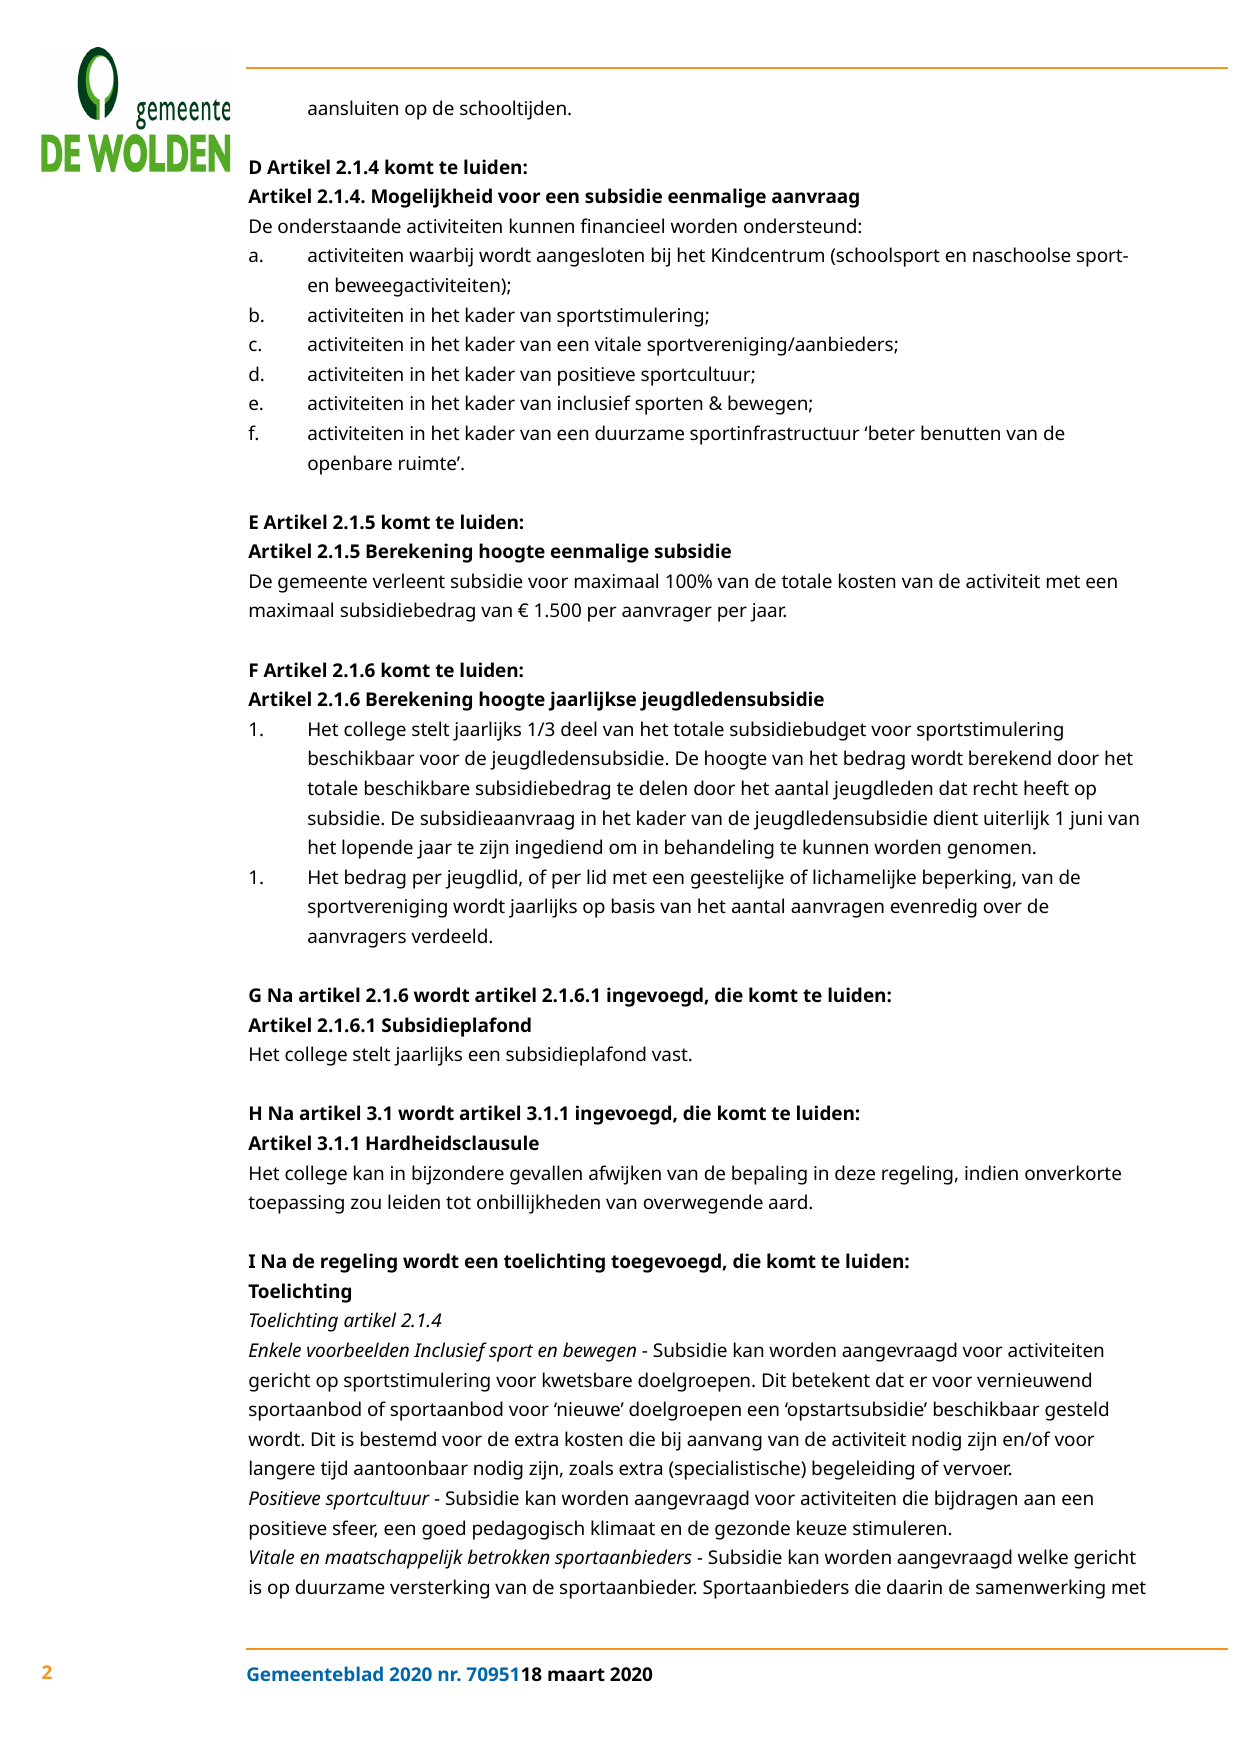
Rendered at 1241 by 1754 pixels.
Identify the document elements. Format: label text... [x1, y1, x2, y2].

text Enkele voorbeelden Inclusief sport en bewegen - Subsidie kan worden aangevraagd voor activiteiten gericht op sportstimulering voor kwetsbare doelgroepen. Dit betekent dat er voor vernieuwend sportaanbod of sportaanbod voor ‘nieuwe’ doelgroepen een ‘opstartsubsidie’ beschikbaar gesteld wordt. Dit is bestemd voor de extra kosten die bij aanvang van de activiteit nodig zijn en/of voor langere tijd aantoonbaar nodig zijn, zoals extra (specialistische) begeleiding of vervoer. [248, 1337, 1152, 1481]
text Toelichting [248, 1278, 1152, 1304]
list Het college stelt jaarlijks 1/3 deel van het totale subsidiebudget voor sportstimulering beschikbaar voor de jeugdledensubsidie. De hoogte van het bedrag wordt berekend door het totale beschikbare subsidiebedrag te delen door het aantal jeugdleden dat recht heeft op subsidie. De subsidieaanvraag in het kader van de jeugdledensubsidie dient uiterlijk 1 juni van het lopende jaar te zijn ingediend om in behandeling te kunnen worden genomen. [248, 716, 1152, 860]
text D Artikel 2.1.4 komt te luiden: [248, 154, 1152, 180]
text I Na de regeling wordt een toelichting toegevoegd, die komt te luiden: [248, 1248, 1152, 1274]
text F Artikel 2.1.6 komt te luiden: [248, 657, 1152, 683]
list activiteiten in het kader van inclusief sporten & bewegen; [248, 391, 1152, 416]
text Toelichting artikel 2.1.4 [248, 1308, 1152, 1333]
picture [41, 47, 231, 172]
text E Artikel 2.1.5 komt te luiden: [248, 509, 1152, 535]
text Artikel 2.1.4. Mogelijkheid voor een subsidie eenmalige aanvraag [248, 183, 1152, 209]
text Artikel 3.1.1 Hardheidsclausule [248, 1130, 1152, 1156]
list Het bedrag per jeugdlid, of per lid met een geestelijke of lichamelijke beperking, van de sportvereniging wordt jaarlijks op basis van het aantal aanvragen evenredig over de aanvragers verdeeld. [248, 864, 1152, 949]
list activiteiten in het kader van positieve sportcultuur; [248, 361, 1152, 387]
text Positieve sportcultuur - Subsidie kan worden aangevraagd voor activiteiten die bijdragen aan een positieve sfeer, een goed pedagogisch klimaat en de gezonde keuze stimuleren. [248, 1485, 1152, 1541]
text Het college kan in bijzondere gevallen afwijken van de bepaling in deze regeling, indien onverkorte toepassing zou leiden tot onbillijkheden van overwegende aard. [248, 1160, 1152, 1215]
text Vitale en maatschappelijk betrokken sportaanbieders - Subsidie kan worden aangevraagd welke gericht is op duurzame versterking van de sportaanbieder. Sportaanbieders die daarin de samenwerking met [248, 1544, 1152, 1600]
list activiteiten waarbij wordt aangesloten bij het Kindcentrum (schoolsport en naschoolse sport- en beweegactiviteiten); [248, 243, 1152, 298]
text Artikel 2.1.6 Berekening hoogte jaarlijkse jeugdledensubsidie [248, 686, 1152, 712]
list activiteiten in het kader van een vitale sportvereniging/aanbieders; [248, 331, 1152, 357]
text Artikel 2.1.5 Berekening hoogte eenmalige subsidie [248, 538, 1152, 564]
list activiteiten in het kader van sportstimulering; [248, 302, 1152, 328]
list activiteiten in het kader van een duurzame sportinfrastructuur ‘beter benutten van de openbare ruimte’. [248, 420, 1152, 476]
text De gemeente verleent subsidie voor maximaal 100% van de totale kosten van de activiteit met een maximaal subsidiebedrag van € 1.500 per aanvrager per jaar. [248, 568, 1152, 623]
text Het college stelt jaarlijks een subsidieplafond vast. [248, 1041, 1152, 1067]
list aansluiten op de schooltijden. [248, 95, 1152, 121]
text G Na artikel 2.1.6 wordt artikel 2.1.6.1 ingevoegd, die komt te luiden: [248, 982, 1152, 1008]
text Artikel 2.1.6.1 Subsidieplafond [248, 1012, 1152, 1038]
text De onderstaande activiteiten kunnen financieel worden ondersteund: [248, 213, 1152, 239]
text H Na artikel 3.1 wordt artikel 3.1.1 ingevoegd, die komt te luiden: [248, 1101, 1152, 1126]
